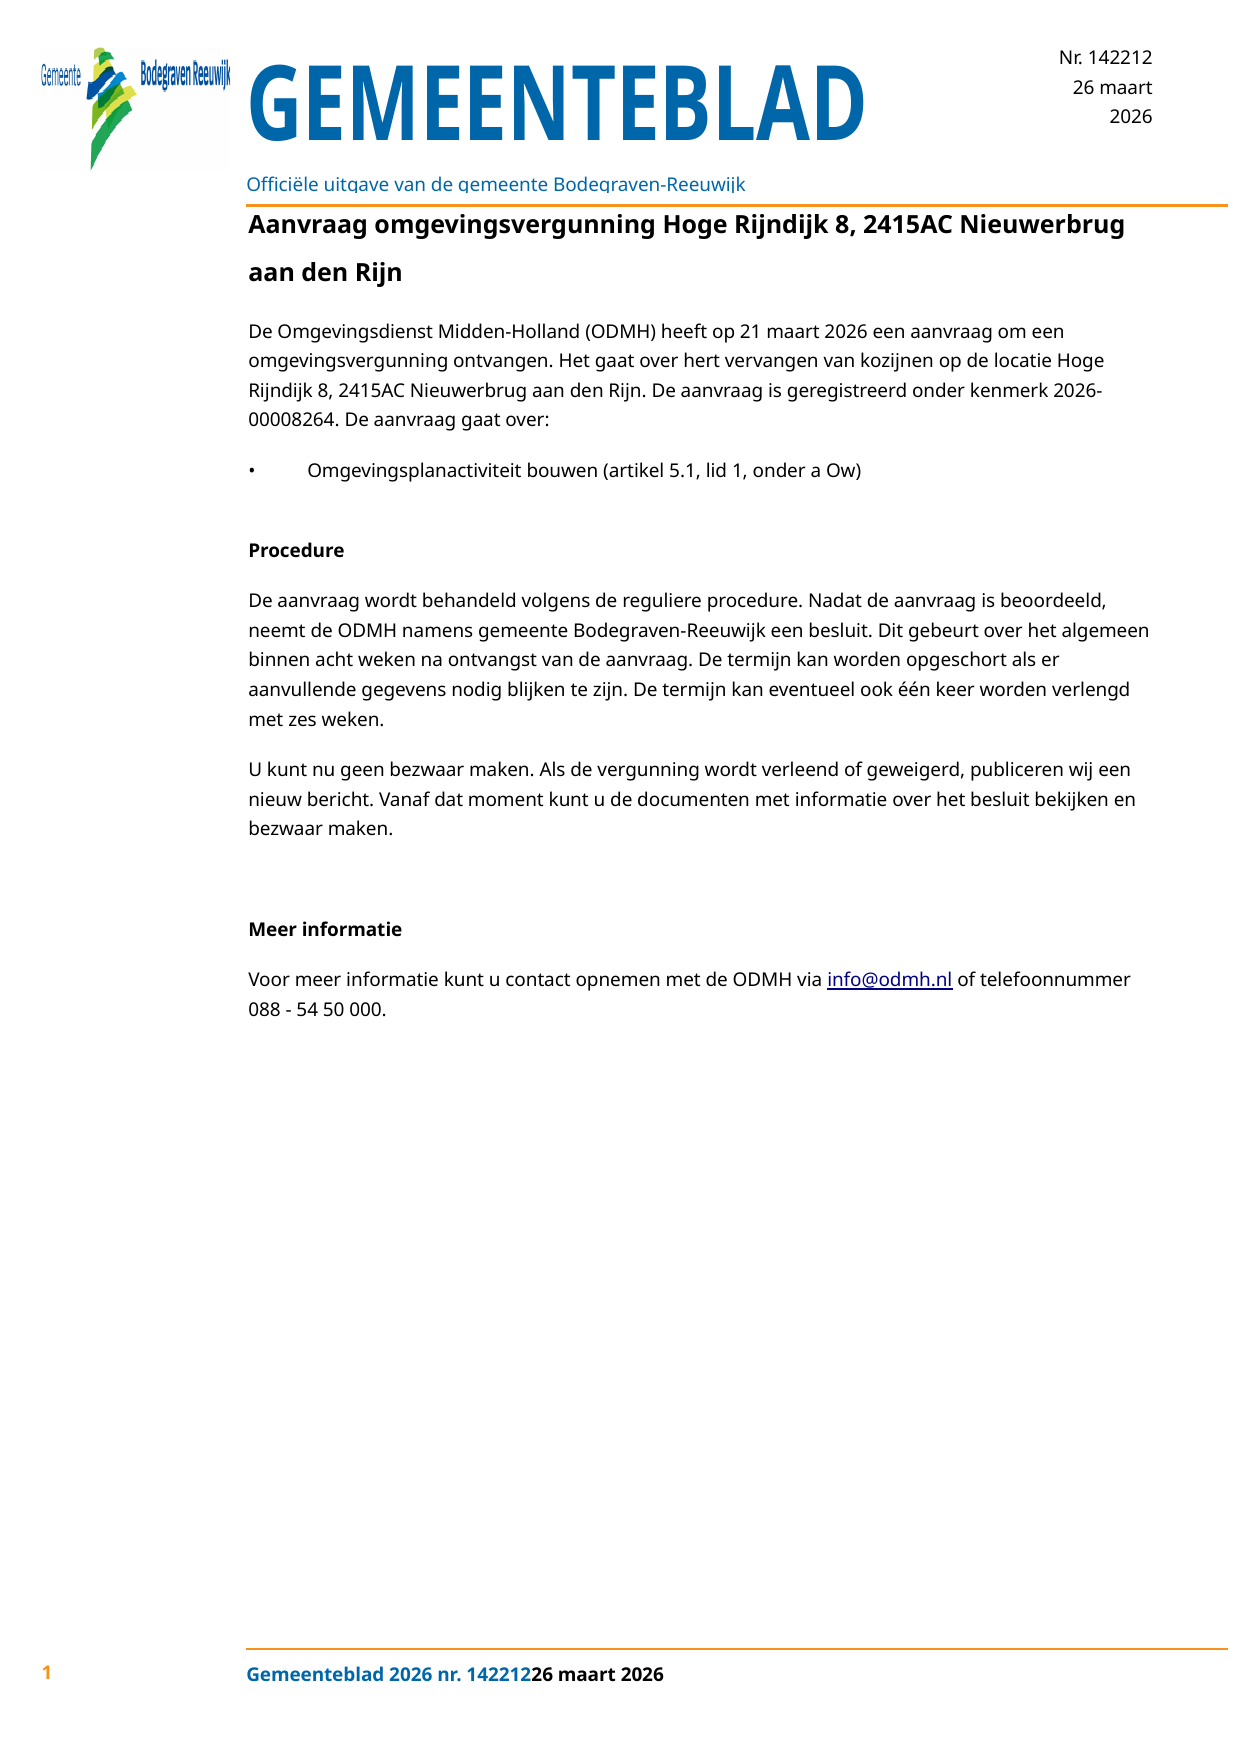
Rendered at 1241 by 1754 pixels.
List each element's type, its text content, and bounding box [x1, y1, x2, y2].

text De Omgevingsdienst Midden-Holland (ODMH) heeft op 21 maart 2026 een aanvraag om een omgevingsvergunning ontvangen. Het gaat over hert vervangen van kozijnen op de locatie Hoge Rijndijk 8, 2415AC Nieuwerbrug aan den Rijn. De aanvraag is geregistreerd onder kenmerk 2026-00008264. De aanvraag gaat over: [248, 318, 1152, 432]
text Voor meer informatie kunt u contact opnemen met de ODMH via info@odmh.nl of telefoonnummer 088 - 54 50 000. [248, 967, 1152, 1022]
text Aanvraag omgevingsvergunning Hoge Rijndijk 8, 2415AC Nieuwerbrug aan den Rijn [248, 207, 1152, 288]
text U kunt nu geen bezwaar maken. Als de vergunning wordt verleend of geweigerd, publiceren wij een nieuw bericht. Vanaf dat moment kunt u de documenten met informatie over het besluit bekijken en bezwaar maken. [248, 756, 1152, 841]
text Meer informatie [248, 916, 1152, 942]
text Procedure [248, 537, 1152, 563]
list Omgevingsplanactiviteit bouwen (artikel 5.1, lid 1, onder a Ow) [248, 457, 1152, 483]
picture [41, 47, 231, 172]
text De aanvraag wordt behandeld volgens de reguliere procedure. Nadat de aanvraag is beoordeeld, neemt de ODMH namens gemeente Bodegraven-Reeuwijk een besluit. Dit gebeurt over het algemeen binnen acht weken na ontvangst van de aanvraag. De termijn kan worden opgeschort als er aanvullende gegevens nodig blijken te zijn. De termijn kan eventueel ook één keer worden verlengd met zes weken. [248, 587, 1152, 732]
